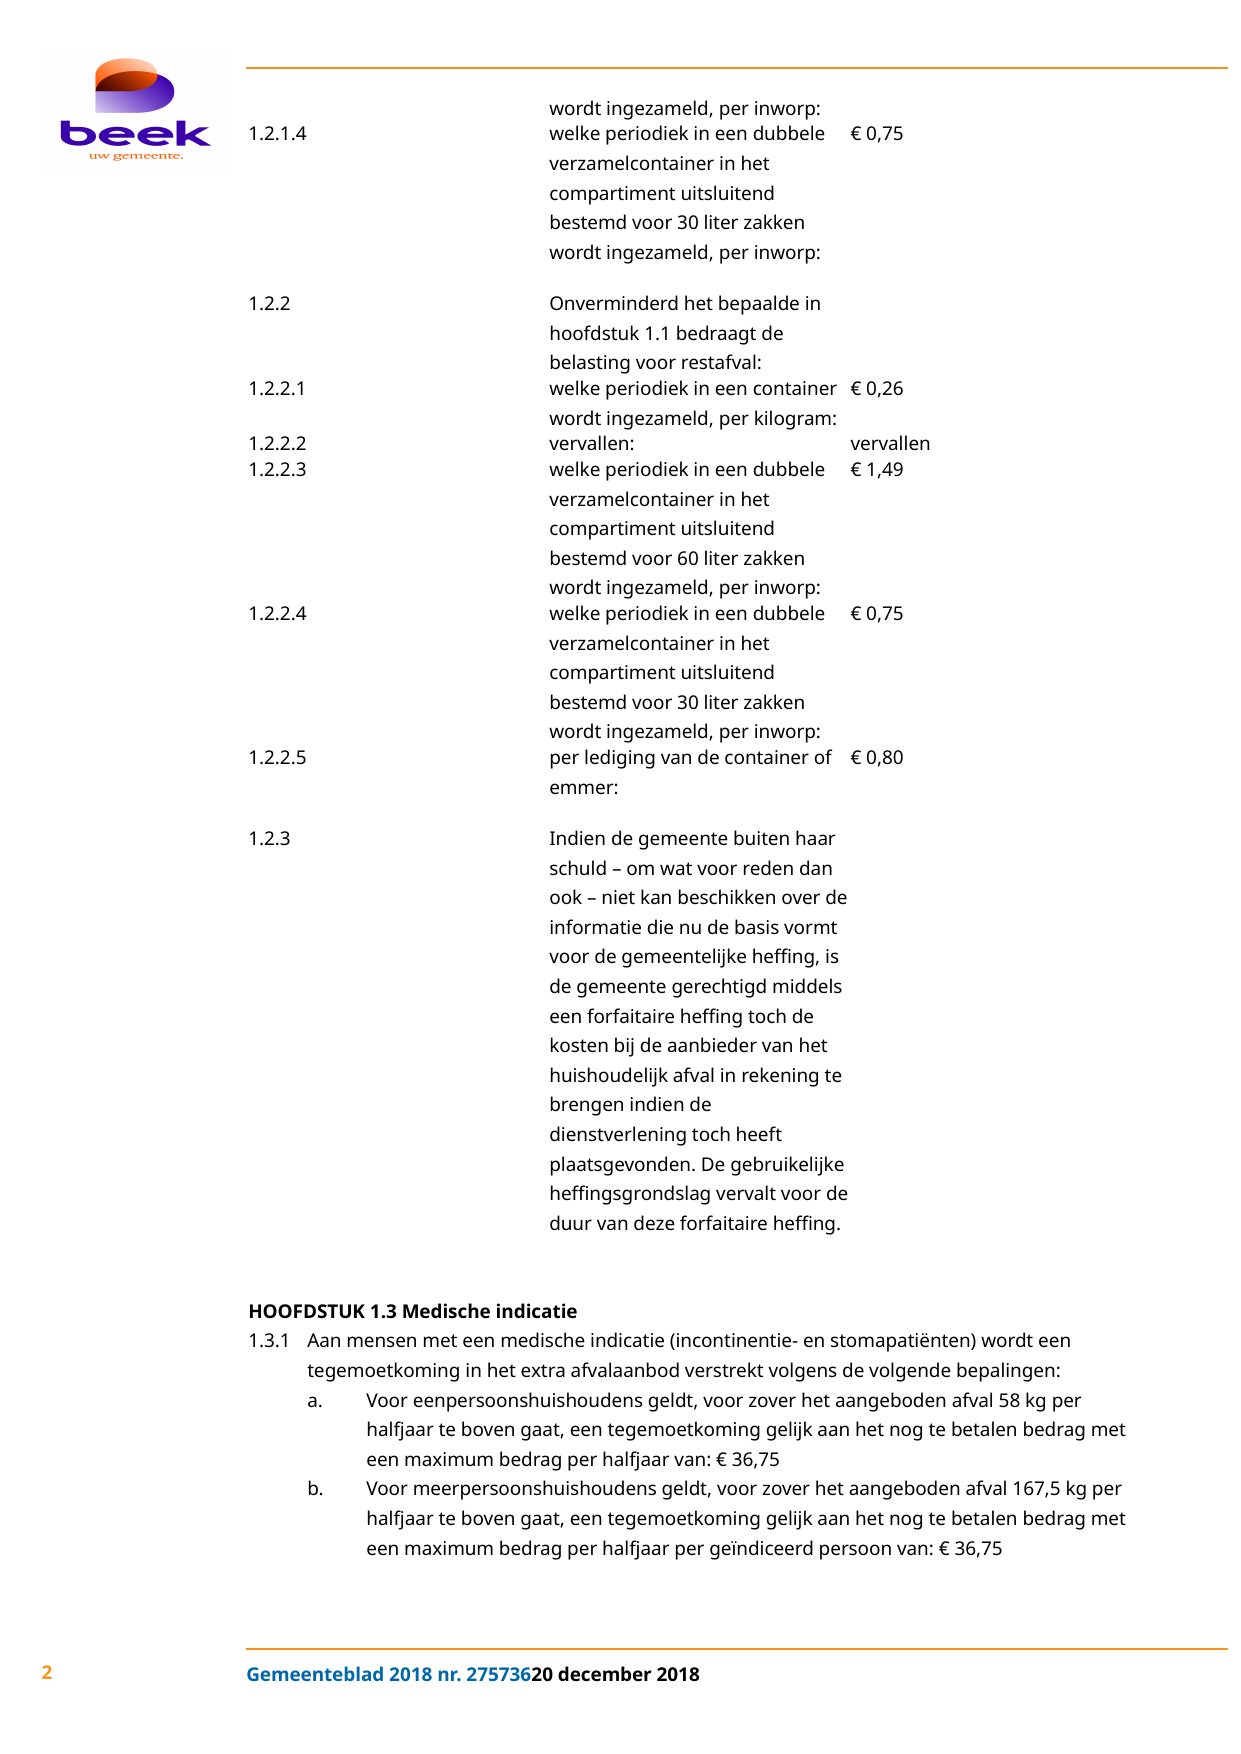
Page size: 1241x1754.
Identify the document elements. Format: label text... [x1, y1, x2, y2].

table_cell € 0,75 [850, 121, 1152, 264]
table_cell welke periodiek in een dubbele verzamelcontainer in het compartiment uitsluitend bestemd voor 30 liter zakken wordt ingezameld, per inworp: [549, 600, 850, 744]
table_cell 1.2.2.4 [248, 600, 549, 744]
table_cell € 0,75 [850, 600, 1152, 744]
picture [41, 47, 231, 172]
table_cell [549, 265, 850, 290]
table_cell [850, 800, 1152, 825]
table_cell [248, 265, 549, 290]
table_cell 1.2.2.3 [248, 456, 549, 600]
list Voor eenpersoonshuishoudens geldt, voor zover het aangeboden afval 58 kg per halfjaar te boven gaat, een tegemoetkoming gelijk aan het nog te betalen bedrag met een maximum bedrag per halfjaar van: € 36,75 [307, 1387, 1152, 1472]
table_cell [850, 825, 1152, 1236]
table_cell 1.2.3 [248, 825, 549, 1236]
table_cell € 0,80 [850, 744, 1152, 800]
table_cell vervallen [850, 431, 1152, 456]
table_cell Indien de gemeente buiten haar schuld – om wat voor reden dan ook – niet kan beschikken over de informatie die nu de basis vormt voor de gemeentelijke heffing, is de gemeente gerechtigd middels een forfaitaire heffing toch de kosten bij de aanbieder van het huishoudelijk afval in rekening te brengen indien de dienstverlening toch heeft plaatsgevonden. De gebruikelijke heffingsgrondslag vervalt voor de duur van deze forfaitaire heffing. [549, 825, 850, 1236]
table_cell [850, 265, 1152, 290]
table_cell [248, 95, 549, 121]
table_cell Onverminderd het bepaalde in hoofdstuk 1.1 bedraagt de belasting voor restafval: [549, 290, 850, 375]
table_cell [549, 800, 850, 825]
text HOOFDSTUK 1.3 Medische indicatie [248, 1298, 1152, 1324]
table_cell 1.2.2.1 [248, 375, 549, 431]
table_cell [850, 95, 1152, 121]
list Aan mensen met een medische indicatie (incontinentie- en stomapatiënten) wordt een tegemoetkoming in het extra afvalaanbod verstrekt volgens de volgende bepalingen: [248, 1328, 1152, 1383]
table_cell welke periodiek in een container wordt ingezameld, per kilogram: [549, 375, 850, 431]
table_cell wordt ingezameld, per inworp: [549, 95, 850, 121]
table_cell per lediging van de container of emmer: [549, 744, 850, 800]
table_cell 1.2.2 [248, 290, 549, 375]
table_cell welke periodiek in een dubbele verzamelcontainer in het compartiment uitsluitend bestemd voor 30 liter zakken wordt ingezameld, per inworp: [549, 121, 850, 264]
table_cell € 1,49 [850, 456, 1152, 600]
table_cell € 0,26 [850, 375, 1152, 431]
table_cell [850, 290, 1152, 375]
table_cell vervallen: [549, 431, 850, 456]
table_cell 1.2.2.2 [248, 431, 549, 456]
table_cell [248, 800, 549, 825]
list Voor meerpersoonshuishoudens geldt, voor zover het aangeboden afval 167,5 kg per halfjaar te boven gaat, een tegemoetkoming gelijk aan het nog te betalen bedrag met een maximum bedrag per halfjaar per geïndiceerd persoon van: € 36,75 [307, 1476, 1152, 1561]
table_cell 1.2.2.5 [248, 744, 549, 800]
table_cell 1.2.1.4 [248, 121, 549, 264]
table_cell welke periodiek in een dubbele verzamelcontainer in het compartiment uitsluitend bestemd voor 60 liter zakken wordt ingezameld, per inworp: [549, 456, 850, 600]
